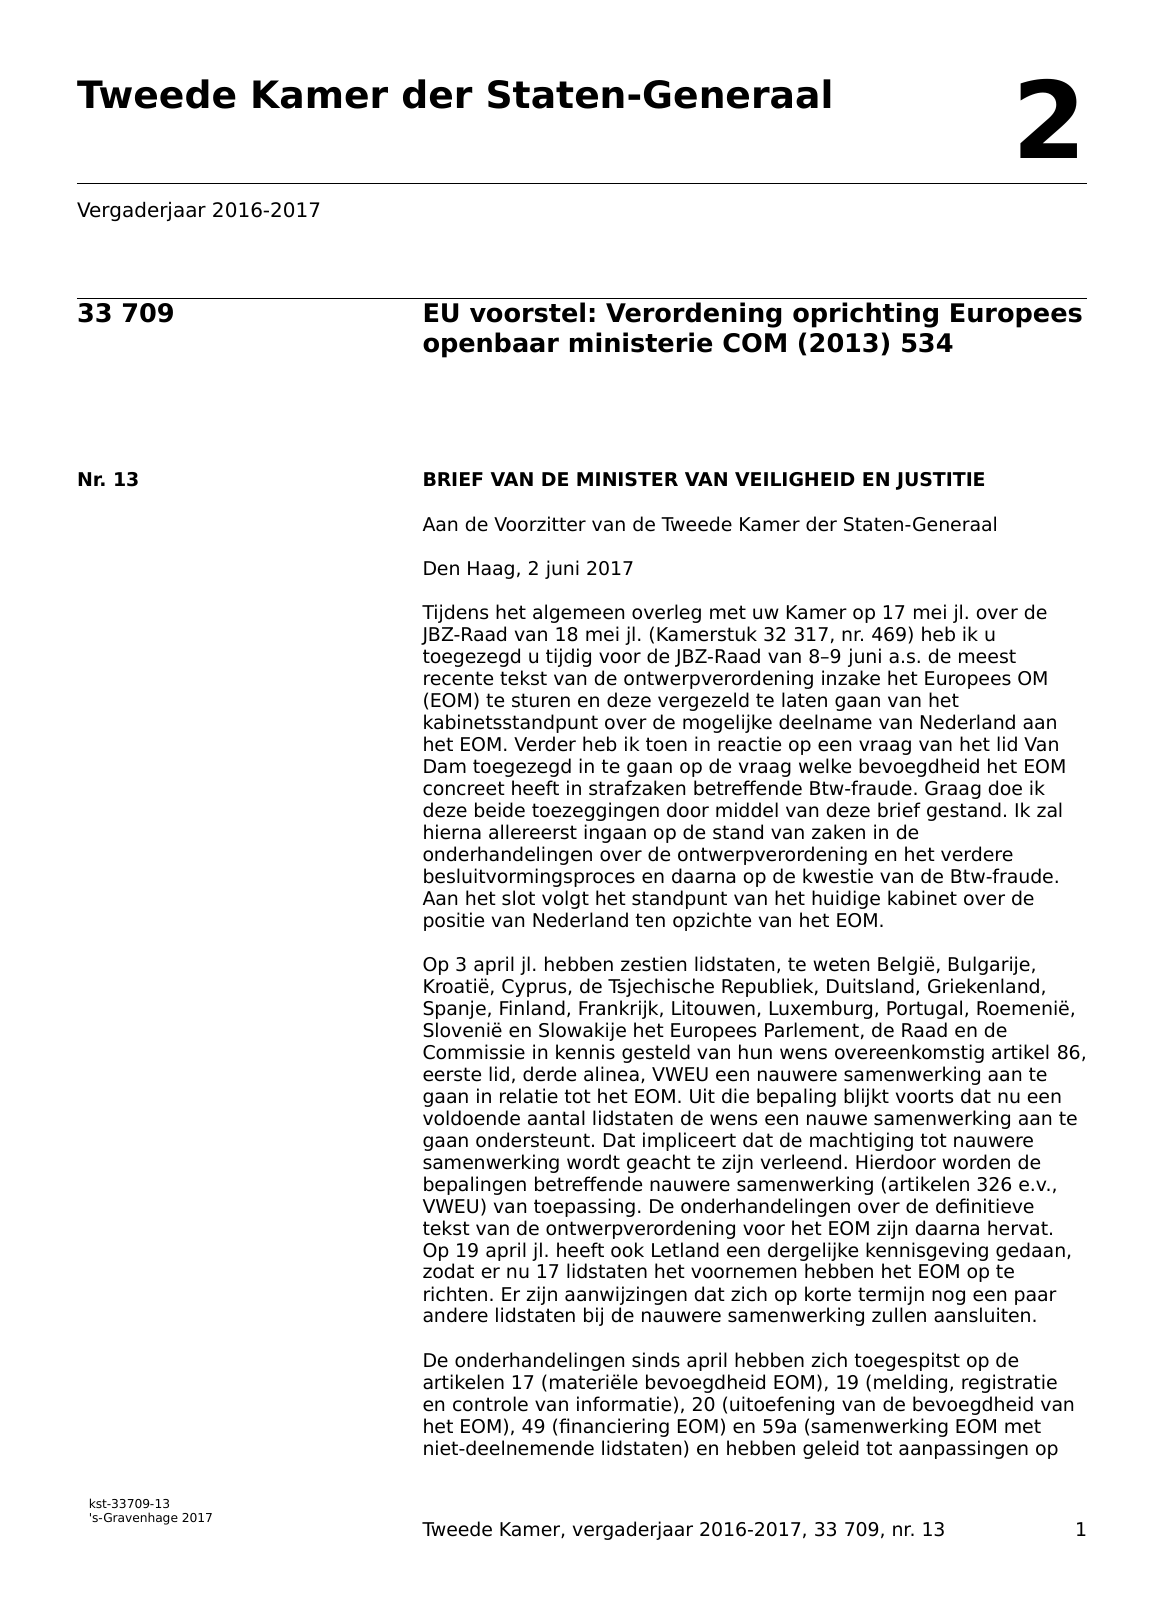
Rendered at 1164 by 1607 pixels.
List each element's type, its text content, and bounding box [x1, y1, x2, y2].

text Den Haag, 2 juni 2017 [422, 558, 1087, 580]
text Op 3 april jl. hebben zestien lidstaten, te weten België, Bulgarije, Kroatië, Cyprus, de Tsjechische Republiek, Duitsland, Griekenland, Spanje, Finland, Frankrijk, Litouwen, Luxemburg, Portugal, Roemenië, Slovenië en Slowakije het Europees Parlement, de Raad en de Commissie in kennis gesteld van hun wens overeenkomstig artikel 86, eerste lid, derde alinea, VWEU een nauwere samenwerking aan te gaan in relatie tot het EOM. Uit die bepaling blijkt voorts dat nu een voldoende aantal lidstaten de wens een nauwe samenwerking aan te gaan ondersteunt. Dat impliceert dat de machtiging tot nauwere samenwerking wordt geacht te zijn verleend. Hierdoor worden de bepalingen betreffende nauwere samenwerking (artikelen 326 e.v., VWEU) van toepassing. De onderhandelingen over de definitieve tekst van de ontwerpverordening voor het EOM zijn daarna hervat. Op 19 april jl. heeft ook Letland een dergelijke kennisgeving gedaan, zodat er nu 17 lidstaten het voornemen hebben het EOM op te richten. Er zijn aanwijzingen dat zich op korte termijn nog een paar andere lidstaten bij de nauwere samenwerking zullen aansluiten. [422, 954, 1087, 1327]
table_header Tweede Kamer der Staten-Generaal [77, 59, 886, 183]
text Tijdens het algemeen overleg met uw Kamer op 17 mei jl. over de JBZ-Raad van 18 mei jl. (Kamerstuk 32 317, nr. 469) heb ik u toegezegd u tijdig voor de JBZ-Raad van 8–9 juni a.s. de meest recente tekst van de ontwerpverordening inzake het Europees OM (EOM) te sturen en deze vergezeld te laten gaan van het kabinetsstandpunt over de mogelijke deelname van Nederland aan het EOM. Verder heb ik toen in reactie op een vraag van het lid Van Dam toegezegd in te gaan op de vraag welke bevoegdheid het EOM concreet heeft in strafzaken betreffende Btw-fraude. Graag doe ik deze beide toezeggingen door middel van deze brief gestand. Ik zal hierna allereerst ingaan op de stand van zaken in de onderhandelingen over de ontwerpverordening en het verdere besluitvormingsproces en daarna op de kwestie van de Btw-fraude. Aan het slot volgt het standpunt van het huidige kabinet over de positie van Nederland ten opzichte van het EOM. [422, 602, 1087, 932]
table_cell Vergaderjaar 2016-2017 [77, 184, 1087, 298]
text kst-33709-13 [88, 1497, 323, 1511]
text De onderhandelingen sinds april hebben zich toegespitst op de artikelen 17 (materiële bevoegdheid EOM), 19 (melding, registratie en controle van informatie), 20 (uitoefening van de bevoegdheid van het EOM), 49 (financiering EOM) en 59a (samenwerking EOM met niet-deelnemende lidstaten) en hebben geleid tot aanpassingen op [422, 1349, 1087, 1459]
text 's-Gravenhage 2017 [88, 1511, 323, 1525]
table_header 2 [886, 59, 1087, 183]
subtitle 33 709 EU voorstel: Verordening oprichting Europees openbaar ministerie COM (2013) 534 [77, 299, 1087, 358]
subtitle Nr. 13 BRIEF VAN DE MINISTER VAN VEILIGHEID EN JUSTITIE [77, 469, 1087, 491]
text Aan de Voorzitter van de Tweede Kamer der Staten-Generaal [422, 513, 1087, 536]
